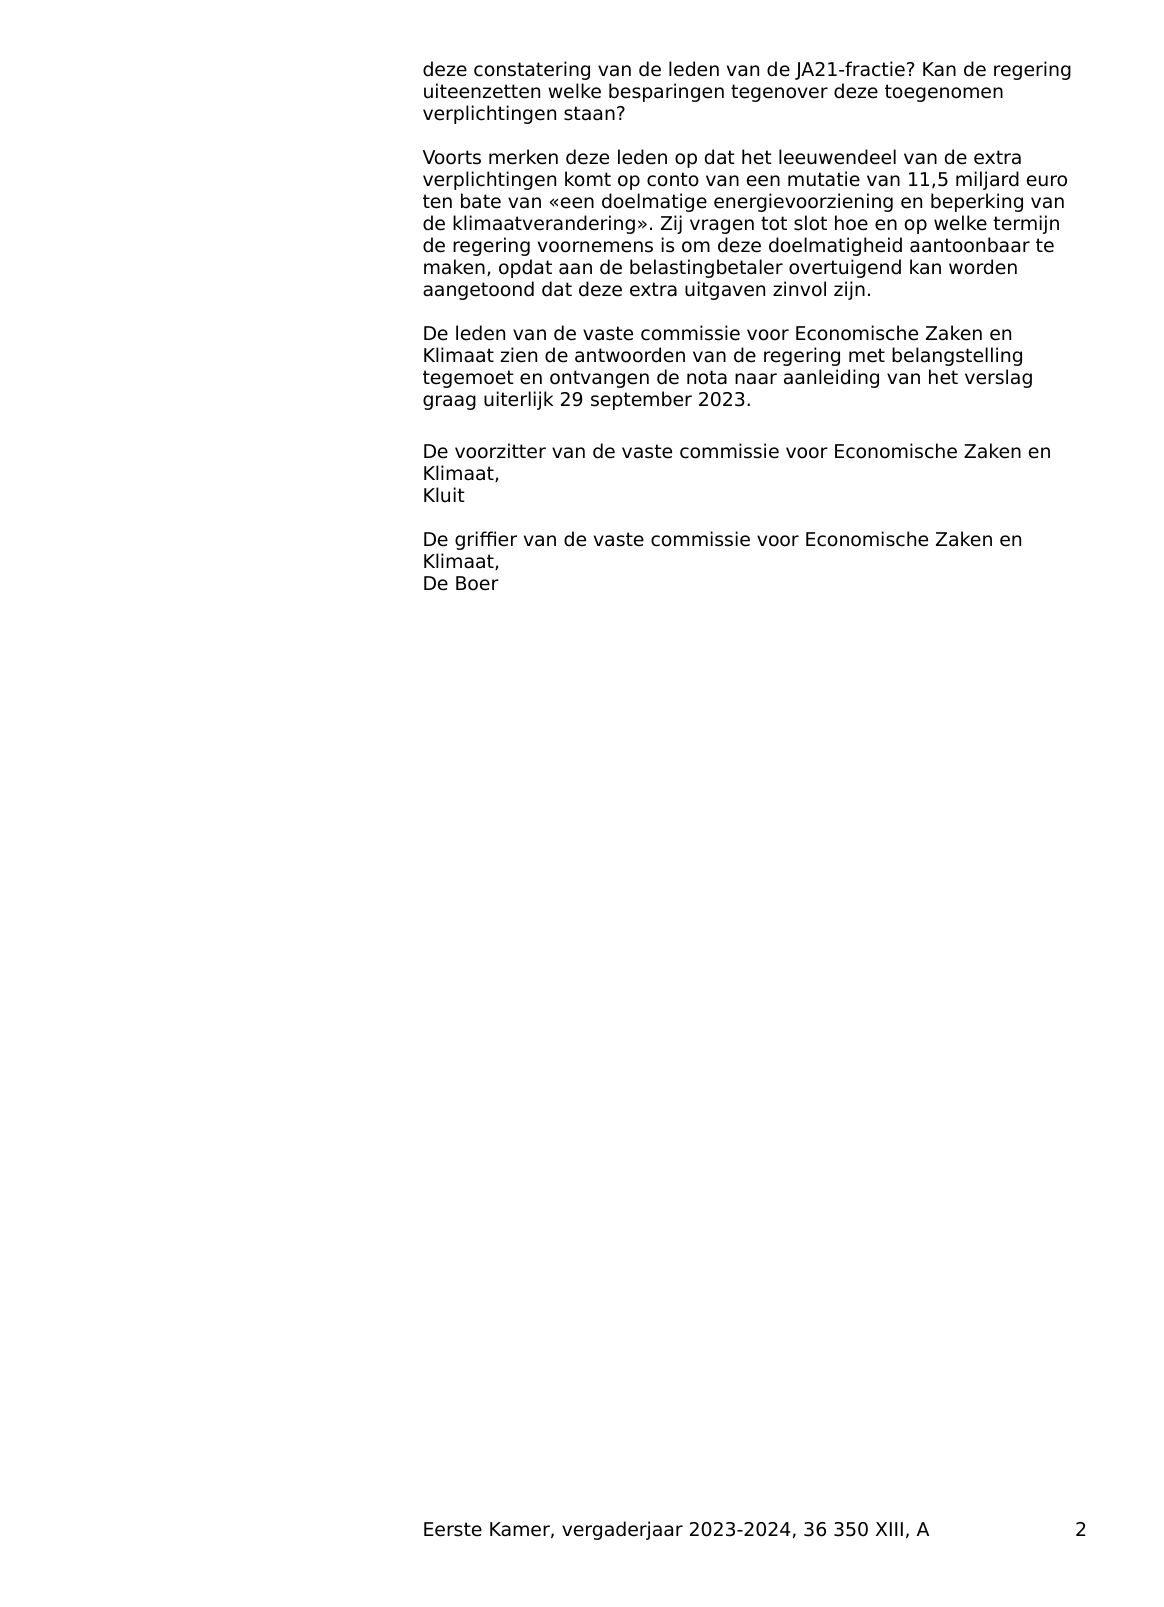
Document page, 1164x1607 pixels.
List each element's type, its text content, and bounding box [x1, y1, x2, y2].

text deze constatering van de leden van de JA21-fractie? Kan de regering uiteenzetten welke besparingen tegenover deze toegenomen verplichtingen staan? [422, 59, 1087, 125]
text Voorts merken deze leden op dat het leeuwendeel van de extra verplichtingen komt op conto van een mutatie van 11,5 miljard euro ten bate van «een doelmatige energievoorziening en beperking van de klimaatverandering». Zij vragen tot slot hoe en op welke termijn de regering voornemens is om deze doelmatigheid aantoonbaar te maken, opdat aan de belastingbetaler overtuigend kan worden aangetoond dat deze extra uitgaven zinvol zijn. [422, 147, 1087, 301]
text De leden van de vaste commissie voor Economische Zaken en Klimaat zien de antwoorden van de regering met belangstelling tegemoet en ontvangen de nota naar aanleiding van het verslag graag uiterlijk 29 september 2023. [422, 323, 1087, 411]
text De griffier van de vaste commissie voor Economische Zaken en Klimaat, De Boer [422, 529, 1087, 595]
text De voorzitter van de vaste commissie voor Economische Zaken en Klimaat, Kluit [422, 441, 1087, 507]
